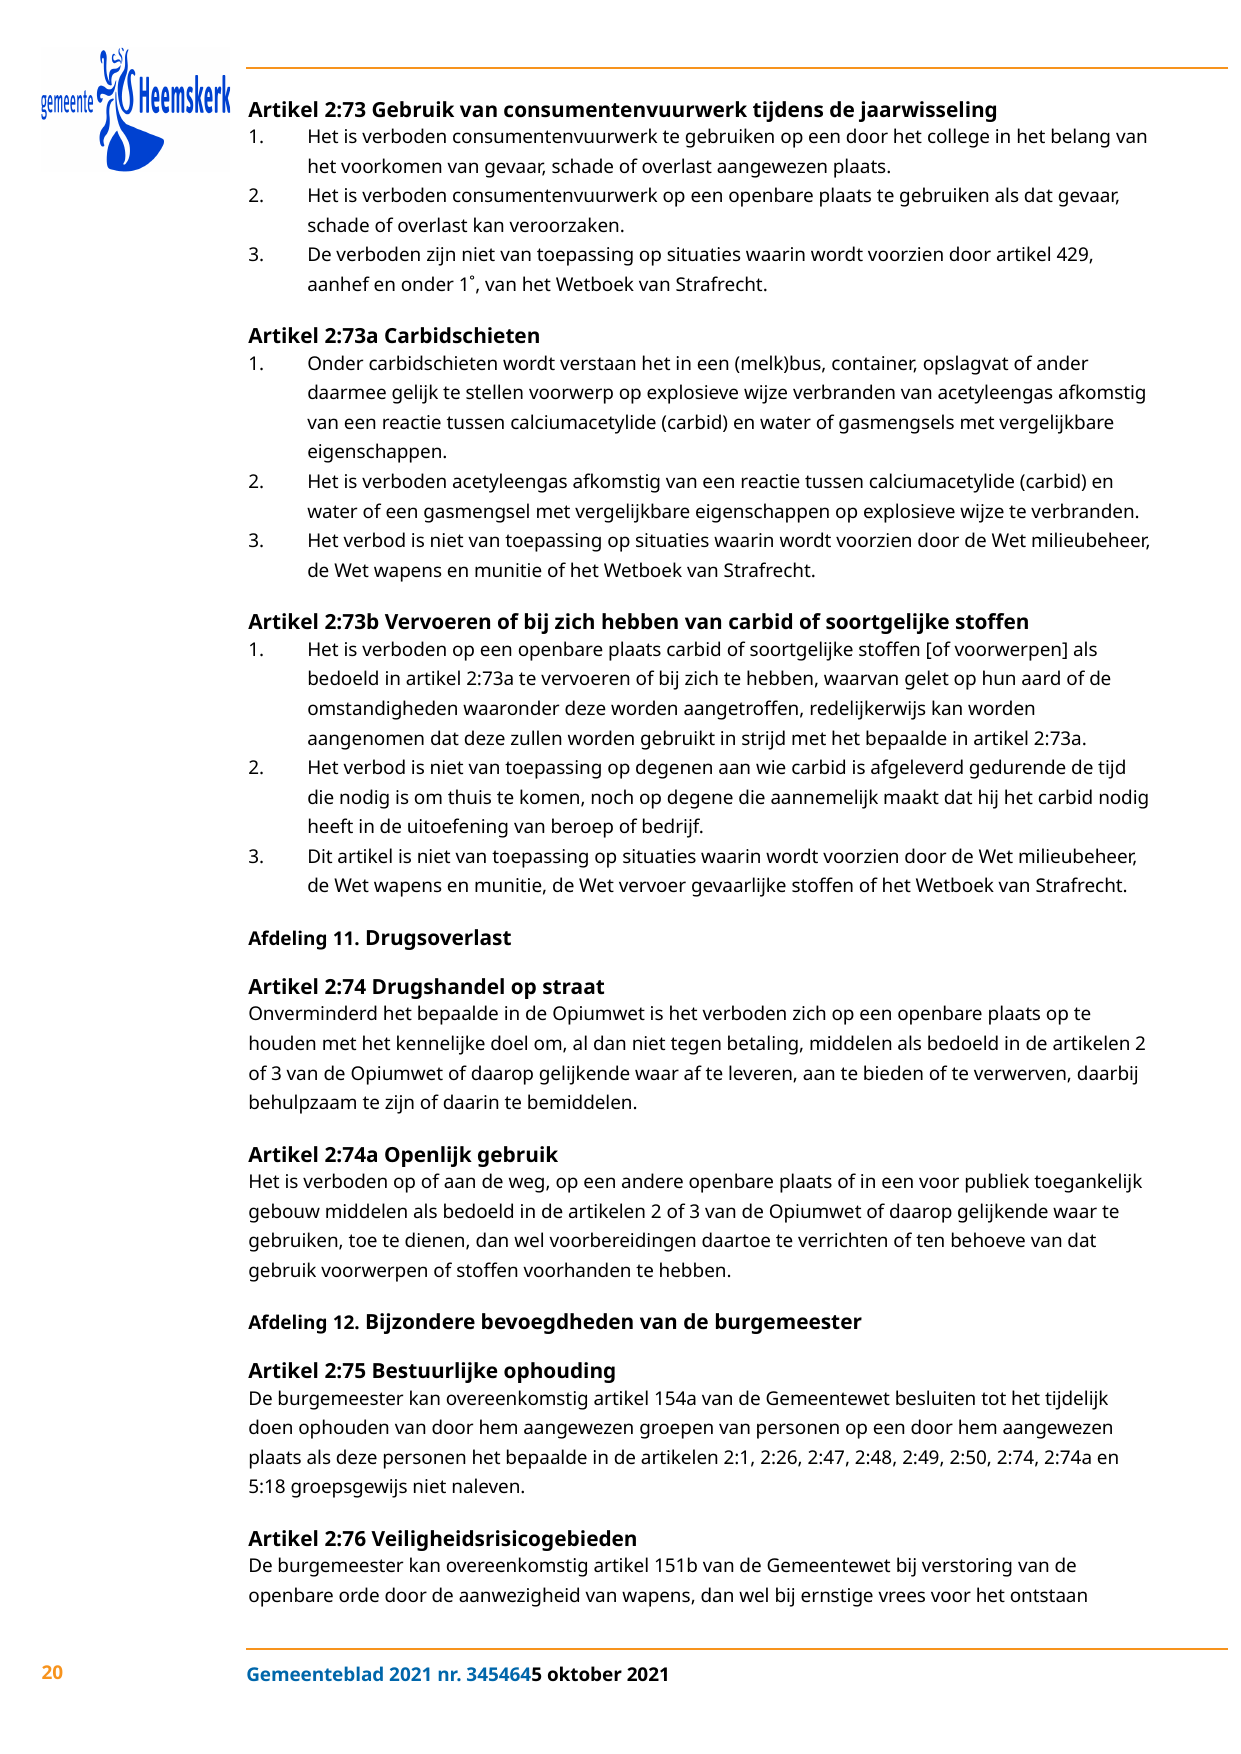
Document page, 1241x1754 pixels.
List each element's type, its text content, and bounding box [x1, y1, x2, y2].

text De burgemeester kan overeenkomstig artikel 154a van de Gemeentewet besluiten tot het tijdelijk doen ophouden van door hem aangewezen groepen van personen op een door hem aangewezen plaats als deze personen het bepaalde in de artikelen 2:1, 2:26, 2:47, 2:48, 2:49, 2:50, 2:74, 2:74a en 5:18 groepsgewijs niet naleven. [248, 1385, 1152, 1499]
list Het is verboden op een openbare plaats carbid of soortgelijke stoffen [of voorwerpen] als bedoeld in artikel 2:73a te vervoeren of bij zich te hebben, waarvan gelet op hun aard of de omstandigheden waaronder deze worden aangetroffen, redelijkerwijs kan worden aangenomen dat deze zullen worden gebruikt in strijd met het bepaalde in artikel 2:73a. [248, 636, 1152, 750]
list De verboden zijn niet van toepassing op situaties waarin wordt voorzien door artikel 429, aanhef en onder 1˚, van het Wetboek van Strafrecht. [248, 242, 1152, 297]
list Het verbod is niet van toepassing op degenen aan wie carbid is afgeleverd gedurende de tijd die nodig is om thuis te komen, noch op degene die aannemelijk maakt dat hij het carbid nodig heeft in de uitoefening van beroep of bedrijf. [248, 754, 1152, 839]
text Het is verboden op of aan de weg, op een andere openbare plaats of in een voor publiek toegankelijk gebouw middelen als bedoeld in de artikelen 2 of 3 van de Opiumwet of daarop gelijkende waar te gebruiken, toe te dienen, dan wel voorbereidingen daartoe te verrichten of ten behoeve van dat gebruik voorwerpen of stoffen voorhanden te hebben. [248, 1168, 1152, 1283]
picture [41, 47, 231, 172]
text Artikel 2:73a Carbidschieten [248, 322, 1152, 350]
text Artikel 2:73b Vervoeren of bij zich hebben van carbid of soortgelijke stoffen [248, 607, 1152, 636]
list Het verbod is niet van toepassing op situaties waarin wordt voorzien door de Wet milieubeheer, de Wet wapens en munitie of het Wetboek van Strafrecht. [248, 527, 1152, 583]
text De burgemeester kan overeenkomstig artikel 151b van de Gemeentewet bij verstoring van de openbare orde door de aanwezigheid van wapens, dan wel bij ernstige vrees voor het ontstaan [248, 1553, 1152, 1608]
text Artikel 2:75 Bestuurlijke ophouding [248, 1357, 1152, 1385]
list Dit artikel is niet van toepassing op situaties waarin wordt voorzien door de Wet milieubeheer, de Wet wapens en munitie, de Wet vervoer gevaarlijke stoffen of het Wetboek van Strafrecht. [248, 843, 1152, 898]
text Afdeling 12. Bijzondere bevoegdheden van de burgemeester [248, 1307, 1152, 1336]
text Onverminderd het bepaalde in de Opiumwet is het verboden zich op een openbare plaats op te houden met het kennelijke doel om, al dan niet tegen betaling, middelen als bedoeld in de artikelen 2 of 3 van de Opiumwet of daarop gelijkende waar af te leveren, aan te bieden of te verwerven, daarbij behulpzaam te zijn of daarin te bemiddelen. [248, 1001, 1152, 1115]
text Artikel 2:74 Drugshandel op straat [248, 972, 1152, 1001]
text Artikel 2:73 Gebruik van consumentenvuurwerk tijdens de jaarwisseling [248, 95, 1152, 123]
text Afdeling 11. Drugsoverlast [248, 923, 1152, 951]
text Artikel 2:76 Veiligheidsrisicogebieden [248, 1524, 1152, 1553]
list Onder carbidschieten wordt verstaan het in een (melk)bus, container, opslagvat of ander daarmee gelijk te stellen voorwerp op explosieve wijze verbranden van acetyleengas afkomstig van een reactie tussen calciumacetylide (carbid) en water of gasmengsels met vergelijkbare eigenschappen. [248, 350, 1152, 464]
text Artikel 2:74a Openlijk gebruik [248, 1140, 1152, 1168]
list Het is verboden consumentenvuurwerk op een openbare plaats te gebruiken als dat gevaar, schade of overlast kan veroorzaken. [248, 182, 1152, 238]
list Het is verboden acetyleengas afkomstig van een reactie tussen calciumacetylide (carbid) en water of een gasmengsel met vergelijkbare eigenschappen op explosieve wijze te verbranden. [248, 468, 1152, 524]
list Het is verboden consumentenvuurwerk te gebruiken op een door het college in het belang van het voorkomen van gevaar, schade of overlast aangewezen plaats. [248, 123, 1152, 178]
